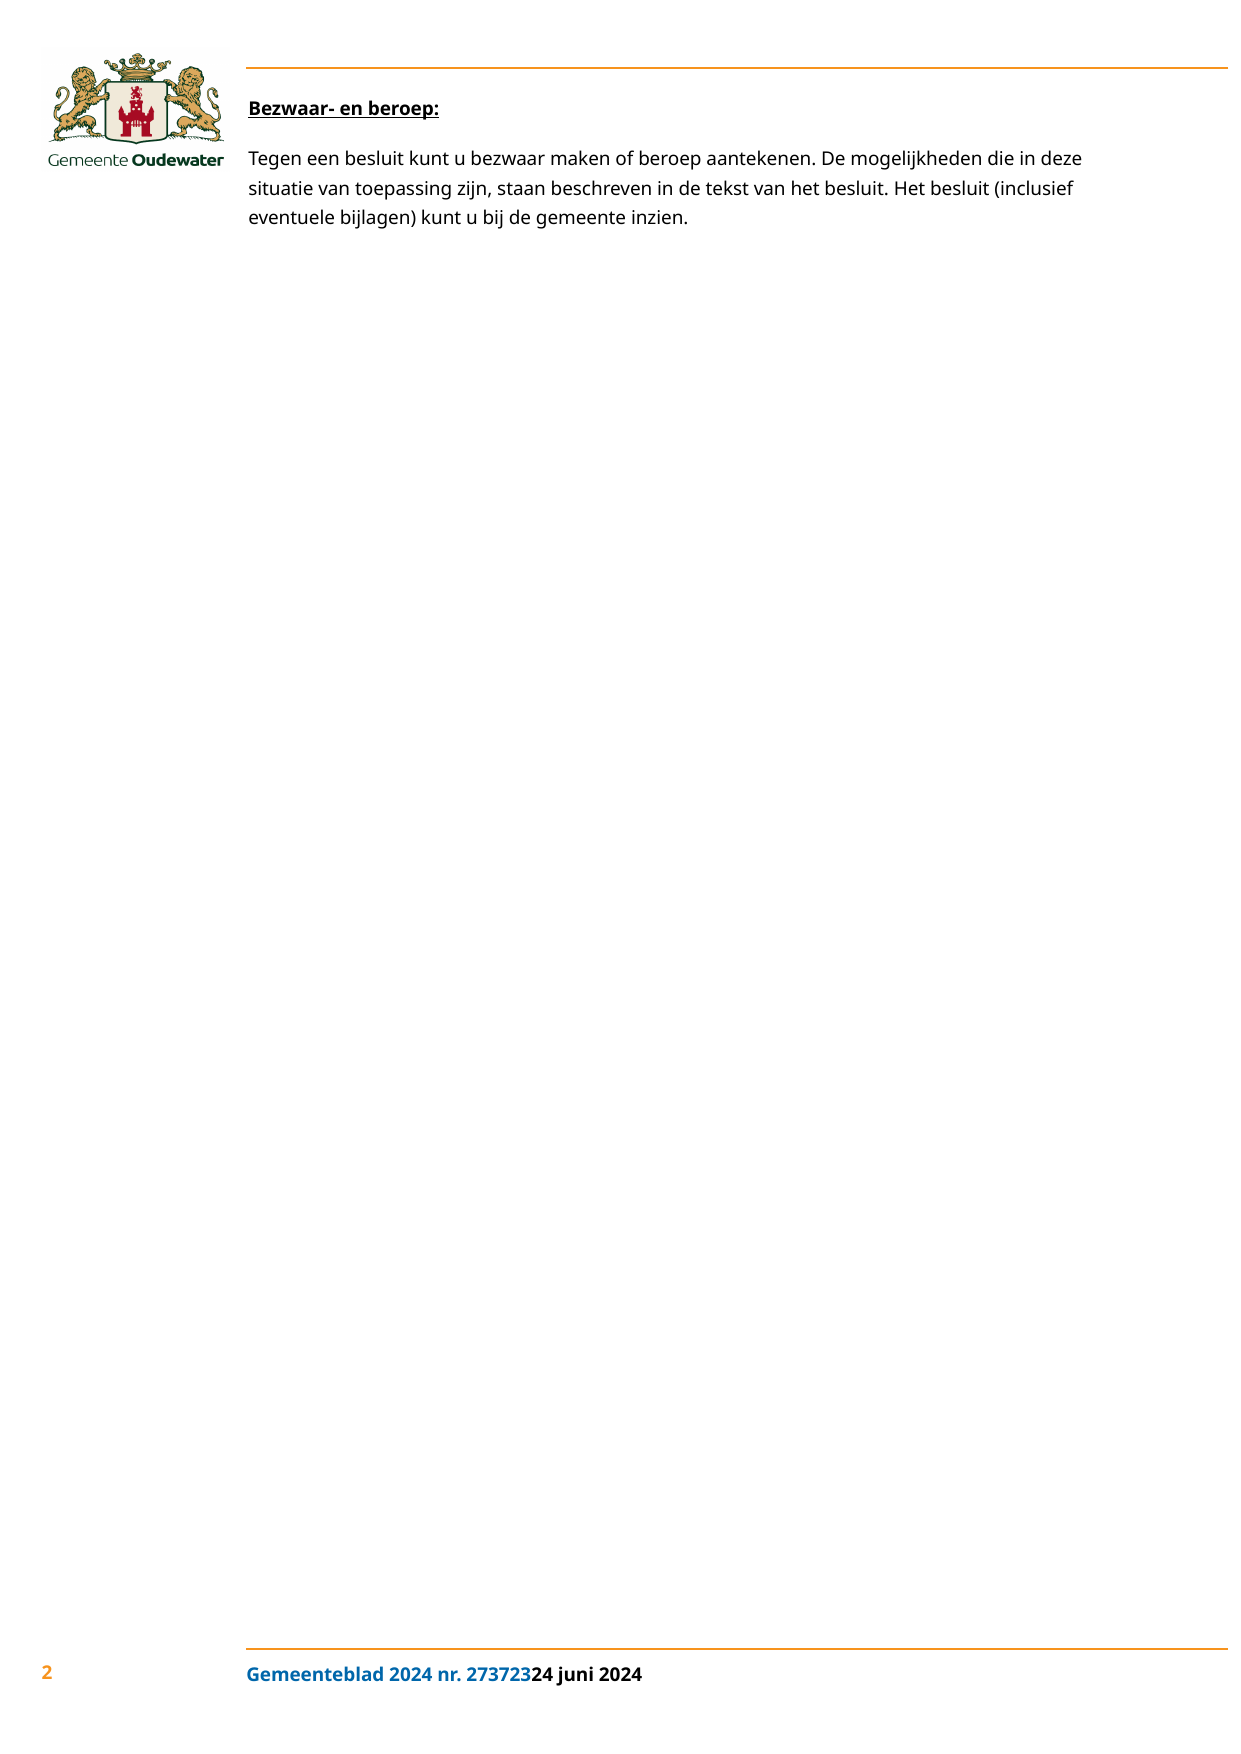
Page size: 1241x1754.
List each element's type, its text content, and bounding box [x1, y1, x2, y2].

text Tegen een besluit kunt u bezwaar maken of beroep aantekenen. De mogelijkheden die in deze situatie van toepassing zijn, staan beschreven in de tekst van het besluit. Het besluit (inclusief eventuele bijlagen) kunt u bij de gemeente inzien. [248, 145, 1152, 230]
picture [41, 47, 231, 172]
text Bezwaar- en beroep: [248, 95, 1152, 121]
